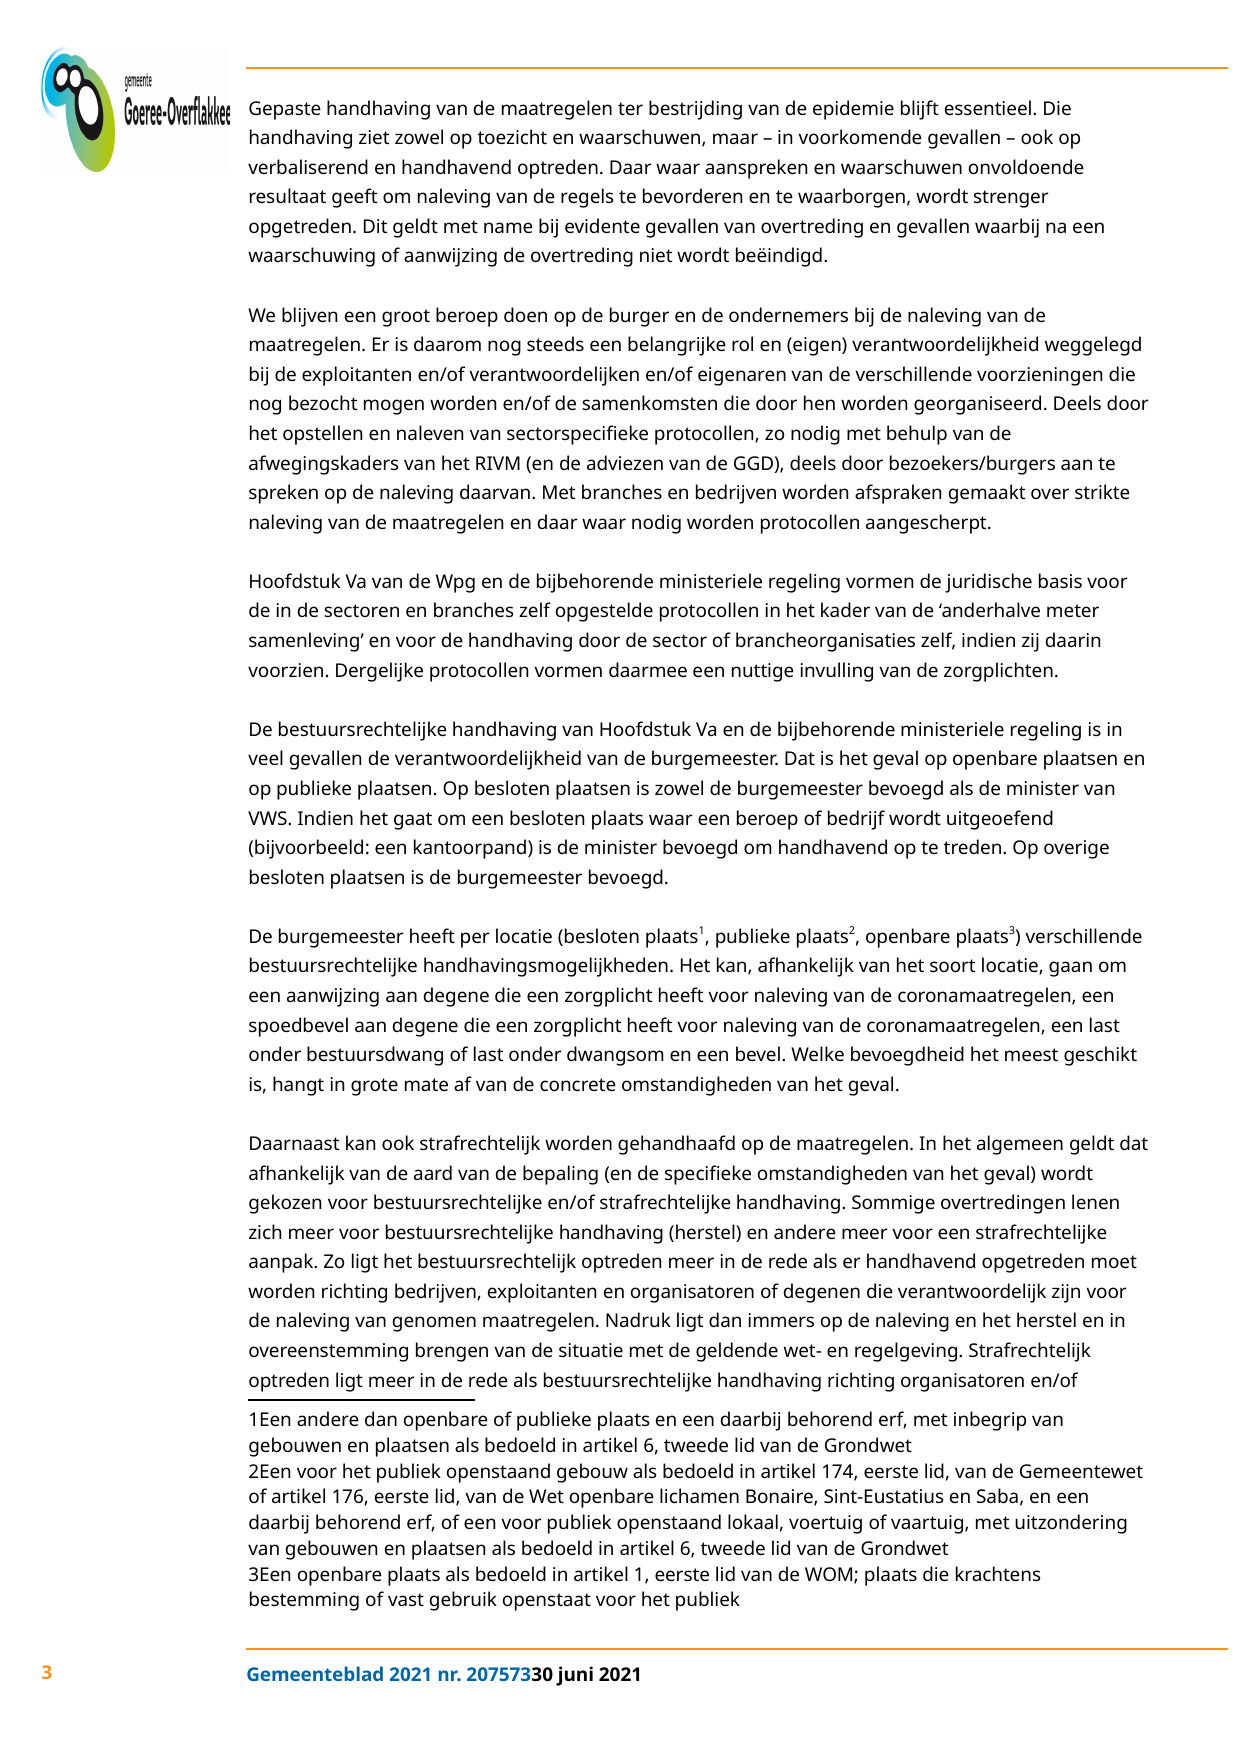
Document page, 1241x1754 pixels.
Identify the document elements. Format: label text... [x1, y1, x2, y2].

picture [41, 47, 231, 172]
text We blijven een groot beroep doen op de burger en de ondernemers bij de naleving van de maatregelen. Er is daarom nog steeds een belangrijke rol en (eigen) verantwoordelijkheid weggelegd bij de exploitanten en/of verantwoordelijken en/of eigenaren van de verschillende voorzieningen die nog bezocht mogen worden en/of de samenkomsten die door hen worden georganiseerd. Deels door het opstellen en naleven van sectorspecifieke protocollen, zo nodig met behulp van de afwegingskaders van het RIVM (en de adviezen van de GGD), deels door bezoekers/burgers aan te spreken op de naleving daarvan. Met branches en bedrijven worden afspraken gemaakt over strikte naleving van de maatregelen en daar waar nodig worden protocollen aangescherpt. [248, 302, 1152, 535]
text De burgemeester heeft per locatie (besloten plaats, publieke plaats, openbare plaats) verschillende bestuursrechtelijke handhavingsmogelijkheden. Het kan, afhankelijk van het soort locatie, gaan om een aanwijzing aan degene die een zorgplicht heeft voor naleving van de coronamaatregelen, een spoedbevel aan degene die een zorgplicht heeft voor naleving van de coronamaatregelen, een last onder bestuursdwang of last onder dwangsom en een bevel. Welke bevoegdheid het meest geschikt is, hangt in grote mate af van de concrete omstandigheden van het geval. [248, 923, 1152, 1097]
text Een andere dan openbare of publieke plaats en een daarbij behorend erf, met inbegrip van gebouwen en plaatsen als bedoeld in artikel 6, tweede lid van de Grondwet [248, 1406, 1152, 1458]
text De bestuursrechtelijke handhaving van Hoofdstuk Va en de bijbehorende ministeriele regeling is in veel gevallen de verantwoordelijkheid van de burgemeester. Dat is het geval op openbare plaatsen en op publieke plaatsen. Op besloten plaatsen is zowel de burgemeester bevoegd als de minister van VWS. Indien het gaat om een besloten plaats waar een beroep of bedrijf wordt uitgeoefend (bijvoorbeeld: een kantoorpand) is de minister bevoegd om handhavend op te treden. Op overige besloten plaatsen is de burgemeester bevoegd. [248, 716, 1152, 890]
text Een voor het publiek openstaand gebouw als bedoeld in artikel 174, eerste lid, van de Gemeentewet of artikel 176, eerste lid, van de Wet openbare lichamen Bonaire, Sint-Eustatius en Saba, en een daarbij behorend erf, of een voor publiek openstaand lokaal, voertuig of vaartuig, met uitzondering van gebouwen en plaatsen als bedoeld in artikel 6, tweede lid van de Grondwet [248, 1458, 1152, 1561]
text Daarnaast kan ook strafrechtelijk worden gehandhaafd op de maatregelen. In het algemeen geldt dat afhankelijk van de aard van de bepaling (en de specifieke omstandigheden van het geval) wordt gekozen voor bestuursrechtelijke en/of strafrechtelijke handhaving. Sommige overtredingen lenen zich meer voor bestuursrechtelijke handhaving (herstel) en andere meer voor een strafrechtelijke aanpak. Zo ligt het bestuursrechtelijk optreden meer in de rede als er handhavend opgetreden moet worden richting bedrijven, exploitanten en organisatoren of degenen die verantwoordelijk zijn voor de naleving van genomen maatregelen. Nadruk ligt dan immers op de naleving en het herstel en in overeenstemming brengen van de situatie met de geldende wet- en regelgeving. Strafrechtelijk optreden ligt meer in de rede als bestuursrechtelijke handhaving richting organisatoren en/of [248, 1130, 1152, 1393]
text Gepaste handhaving van de maatregelen ter bestrijding van de epidemie blijft essentieel. Die handhaving ziet zowel op toezicht en waarschuwen, maar – in voorkomende gevallen – ook op verbaliserend en handhavend optreden. Daar waar aanspreken en waarschuwen onvoldoende resultaat geeft om naleving van de regels te bevorderen en te waarborgen, wordt strenger opgetreden. Dit geldt met name bij evidente gevallen van overtreding en gevallen waarbij na een waarschuwing of aanwijzing de overtreding niet wordt beëindigd. [248, 95, 1152, 268]
text Een openbare plaats als bedoeld in artikel 1, eerste lid van de WOM; plaats die krachtens bestemming of vast gebruik openstaat voor het publiek [248, 1561, 1152, 1612]
text Hoofdstuk Va van de Wpg en de bijbehorende ministeriele regeling vormen de juridische basis voor de in de sectoren en branches zelf opgestelde protocollen in het kader van de ‘anderhalve meter samenleving’ en voor de handhaving door de sector of brancheorganisaties zelf, indien zij daarin voorzien. Dergelijke protocollen vormen daarmee een nuttige invulling van de zorgplichten. [248, 568, 1152, 683]
